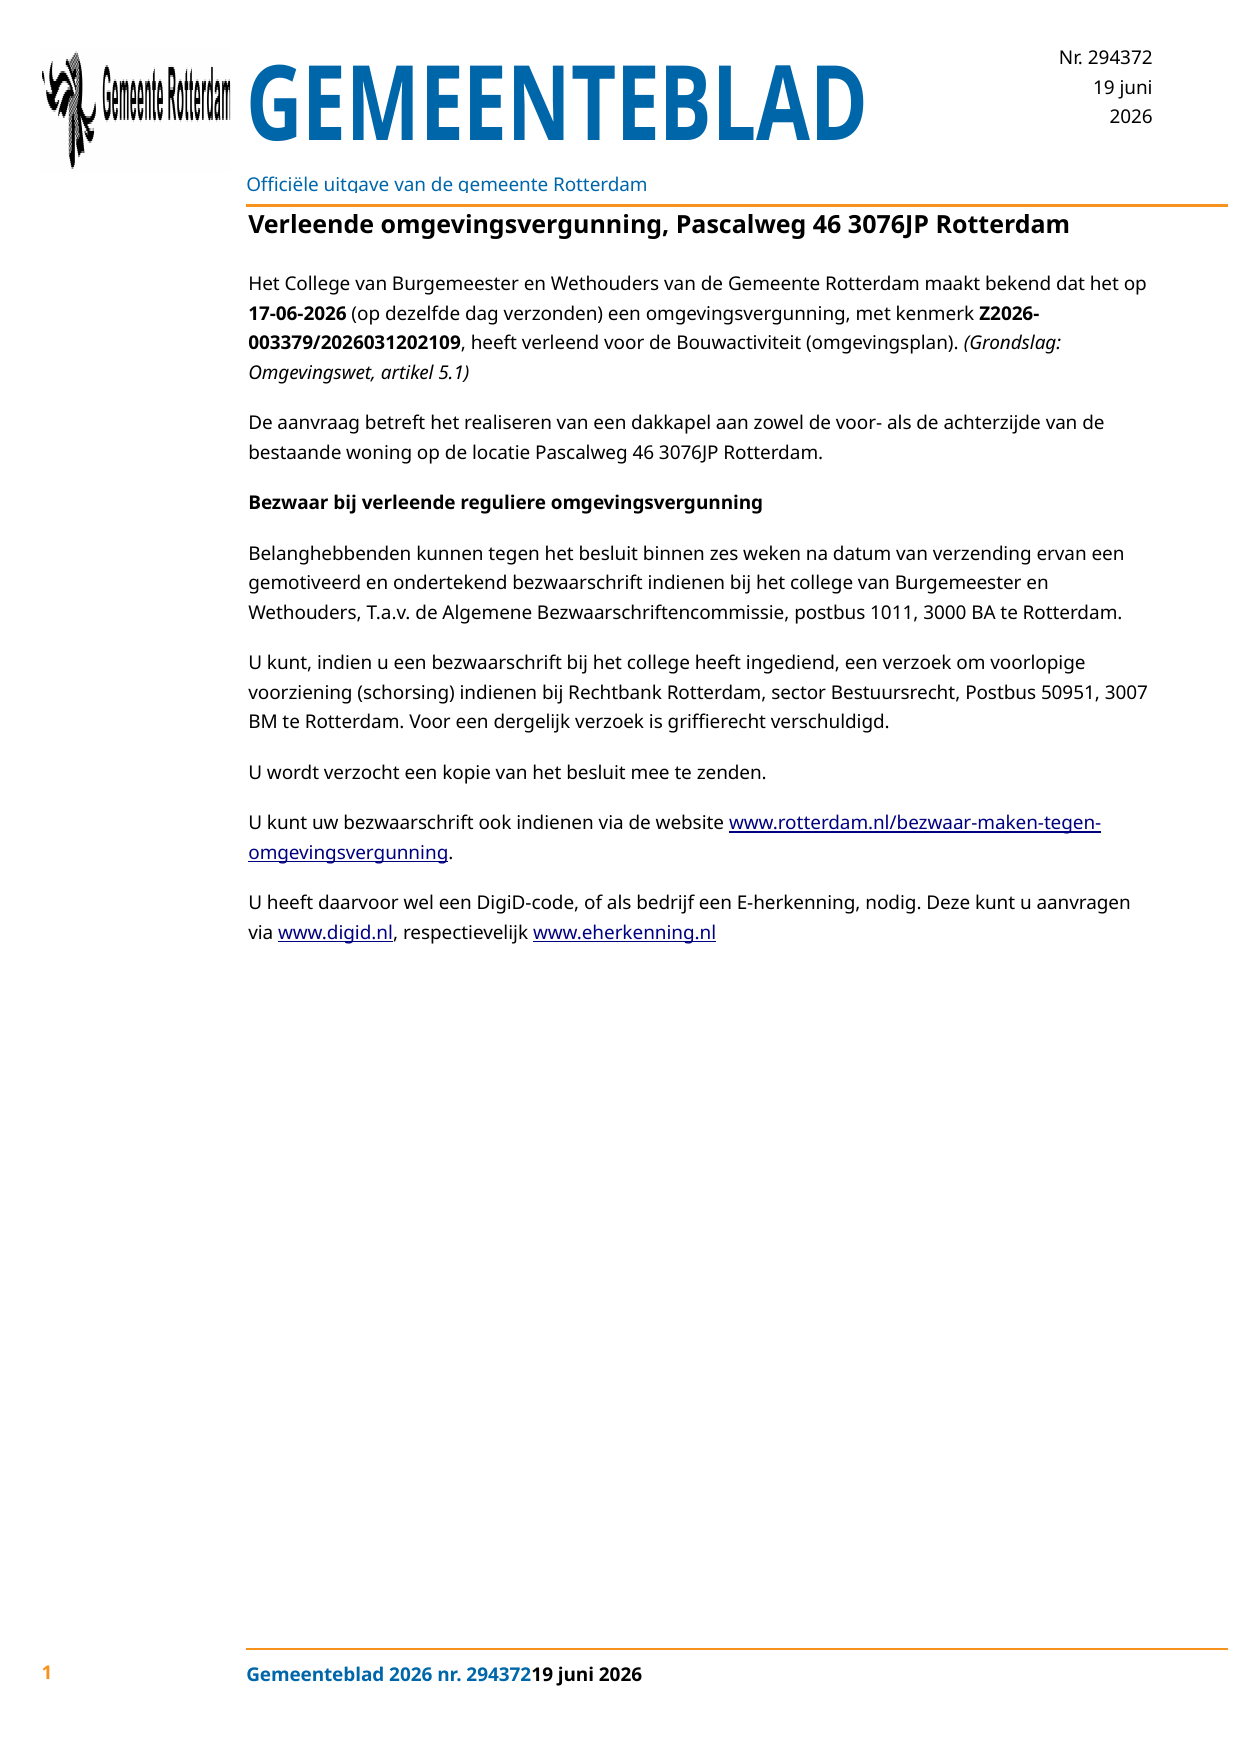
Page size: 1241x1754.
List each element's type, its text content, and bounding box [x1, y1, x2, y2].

text U kunt, indien u een bezwaarschrift bij het college heeft ingediend, een verzoek om voorlopige voorziening (schorsing) indienen bij Rechtbank Rotterdam, sector Bestuursrecht, Postbus 50951, 3007 BM te Rotterdam. Voor een dergelijk verzoek is griffierecht verschuldigd. [248, 649, 1152, 734]
text Belanghebbenden kunnen tegen het besluit binnen zes weken na datum van verzending ervan een gemotiveerd en ondertekend bezwaarschrift indienen bij het college van Burgemeester en Wethouders, T.a.v. de Algemene Bezwaarschriftencommissie, postbus 1011, 3000 BA te Rotterdam. [248, 540, 1152, 625]
text U kunt uw bezwaarschrift ook indienen via de website www.rotterdam.nl/bezwaar-maken-tegen-omgevingsvergunning. [248, 809, 1152, 865]
text Bezwaar bij verleende reguliere omgevingsvergunning [248, 489, 1152, 515]
picture [41, 47, 231, 172]
text De aanvraag betreft het realiseren van een dakkapel aan zowel de voor- als de achterzijde van de bestaande woning op de locatie Pascalweg 46 3076JP Rotterdam. [248, 409, 1152, 465]
text Verleende omgevingsvergunning, Pascalweg 46 3076JP Rotterdam [248, 207, 1152, 241]
text U wordt verzocht een kopie van het besluit mee te zenden. [248, 759, 1152, 785]
text Het College van Burgemeester en Wethouders van de Gemeente Rotterdam maakt bekend dat het op 17-06-2026 (op dezelfde dag verzonden) een omgevingsvergunning, met kenmerk Z2026-003379/2026031202109, heeft verleend voor de Bouwactiviteit (omgevingsplan). (Grondslag: Omgevingswet, artikel 5.1) [248, 270, 1152, 385]
text U heeft daarvoor wel een DigiD-code, of als bedrijf een E-herkenning, nodig. Deze kunt u aanvragen via www.digid.nl, respectievelijk www.eherkenning.nl [248, 889, 1152, 945]
